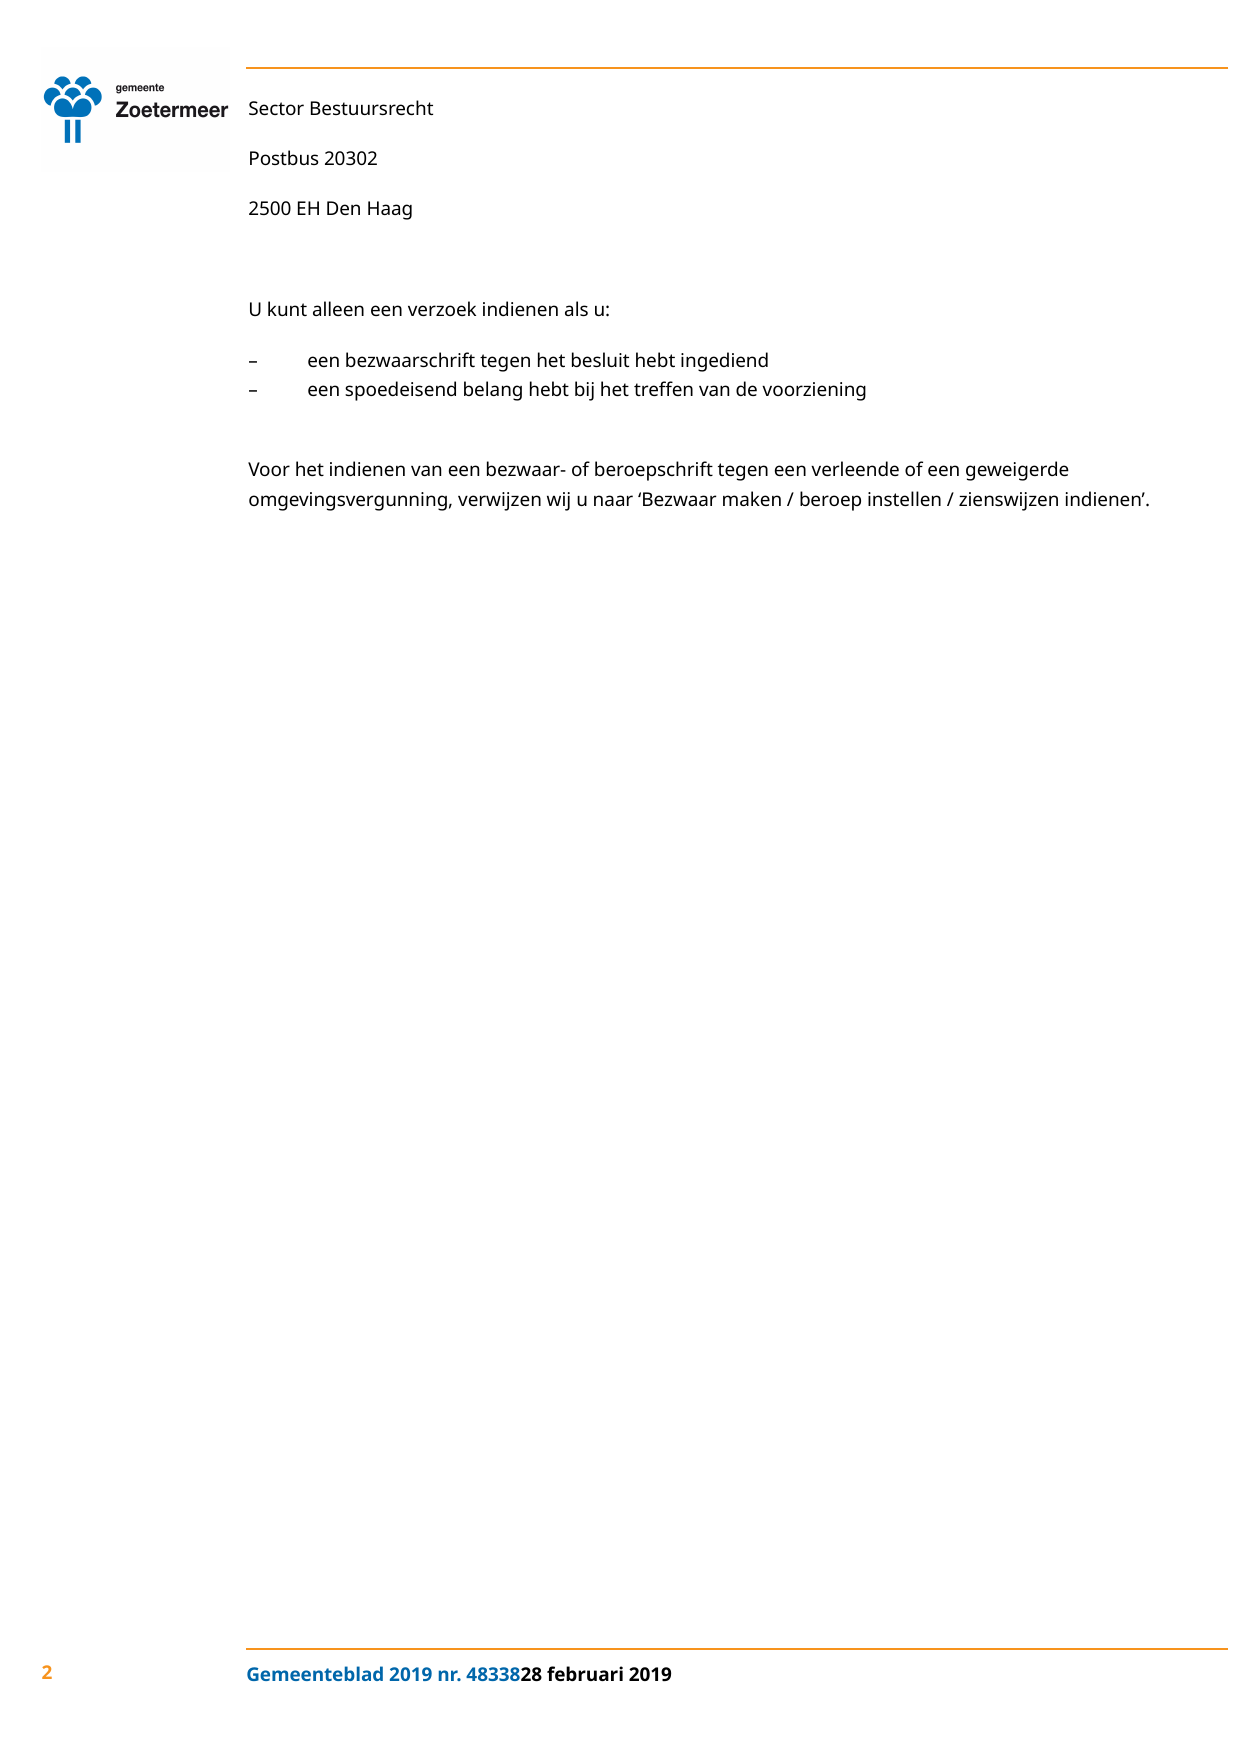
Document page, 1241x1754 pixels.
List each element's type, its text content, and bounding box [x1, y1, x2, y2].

text Postbus 20302 [248, 145, 1152, 171]
text U kunt alleen een verzoek indienen als u: [248, 296, 1152, 322]
text 2500 EH Den Haag [248, 196, 1152, 221]
list een bezwaarschrift tegen het besluit hebt ingediend [248, 347, 1152, 373]
picture [41, 47, 231, 172]
list een spoedeisend belang hebt bij het treffen van de voorziening [248, 376, 1152, 402]
text Voor het indienen van een bezwaar- of beroepschrift tegen een verleende of een geweigerde omgevingsvergunning, verwijzen wij u naar ‘Bezwaar maken / beroep instellen / zienswijzen indienen’. [248, 456, 1152, 512]
text Sector Bestuursrecht [248, 95, 1152, 121]
